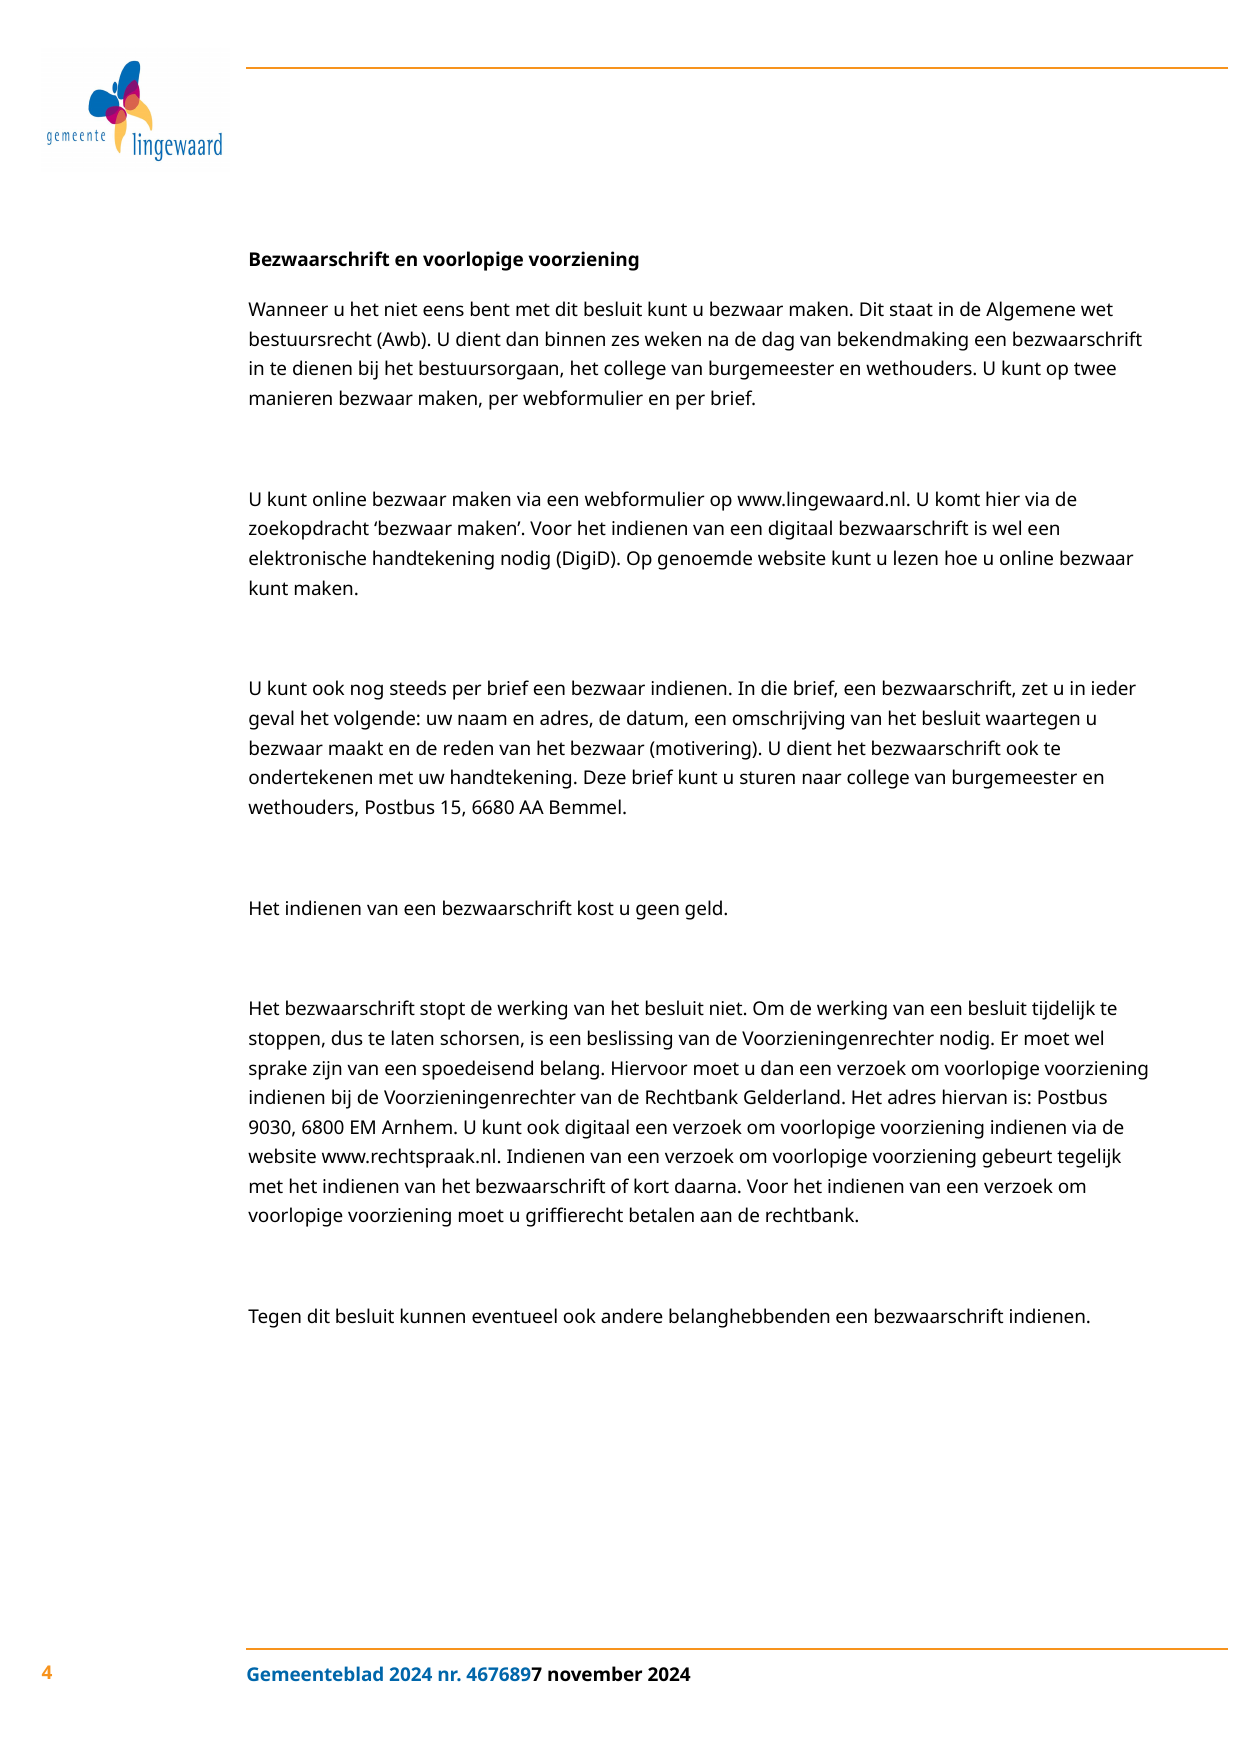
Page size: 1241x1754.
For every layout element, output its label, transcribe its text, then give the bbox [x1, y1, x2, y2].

text Tegen dit besluit kunnen eventueel ook andere belanghebbenden een bezwaarschrift indienen. [248, 1303, 1152, 1329]
text Het bezwaarschrift stopt de werking van het besluit niet. Om de werking van een besluit tijdelijk te stoppen, dus te laten schorsen, is een beslissing van de Voorzieningenrechter nodig. Er moet wel sprake zijn van een spoedeisend belang. Hiervoor moet u dan een verzoek om voorlopige voorziening indienen bij de Voorzieningenrechter van de Rechtbank Gelderland. Het adres hiervan is: Postbus 9030, 6800 EM Arnhem. U kunt ook digitaal een verzoek om voorlopige voorziening indienen via de website www.rechtspraak.nl. Indienen van een verzoek om voorlopige voorziening gebeurt tegelijk met het indienen van het bezwaarschrift of kort daarna. Voor het indienen van een verzoek om voorlopige voorziening moet u griffierecht betalen aan de rechtbank. [248, 996, 1152, 1228]
text Bezwaarschrift en voorlopige voorziening [248, 246, 1152, 272]
picture [41, 47, 231, 172]
text U kunt online bezwaar maken via een webformulier op www.lingewaard.nl. U komt hier via de zoekopdracht ‘bezwaar maken’. Voor het indienen van een digitaal bezwaarschrift is wel een elektronische handtekening nodig (DigiD). Op genoemde website kunt u lezen hoe u online bezwaar kunt maken. [248, 486, 1152, 601]
text Het indienen van een bezwaarschrift kost u geen geld. [248, 895, 1152, 921]
text U kunt ook nog steeds per brief een bezwaar indienen. In die brief, een bezwaarschrift, zet u in ieder geval het volgende: uw naam en adres, de datum, een omschrijving van het besluit waartegen u bezwaar maakt en de reden van het bezwaar (motivering). U dient het bezwaarschrift ook te ondertekenen met uw handtekening. Deze brief kunt u sturen naar college van burgemeester en wethouders, Postbus 15, 6680 AA Bemmel. [248, 676, 1152, 820]
text Wanneer u het niet eens bent met dit besluit kunt u bezwaar maken. Dit staat in de Algemene wet bestuursrecht (Awb). U dient dan binnen zes weken na de dag van bekendmaking een bezwaarschrift in te dienen bij het bestuursorgaan, het college van burgemeester en wethouders. U kunt op twee manieren bezwaar maken, per webformulier en per brief. [248, 296, 1152, 411]
